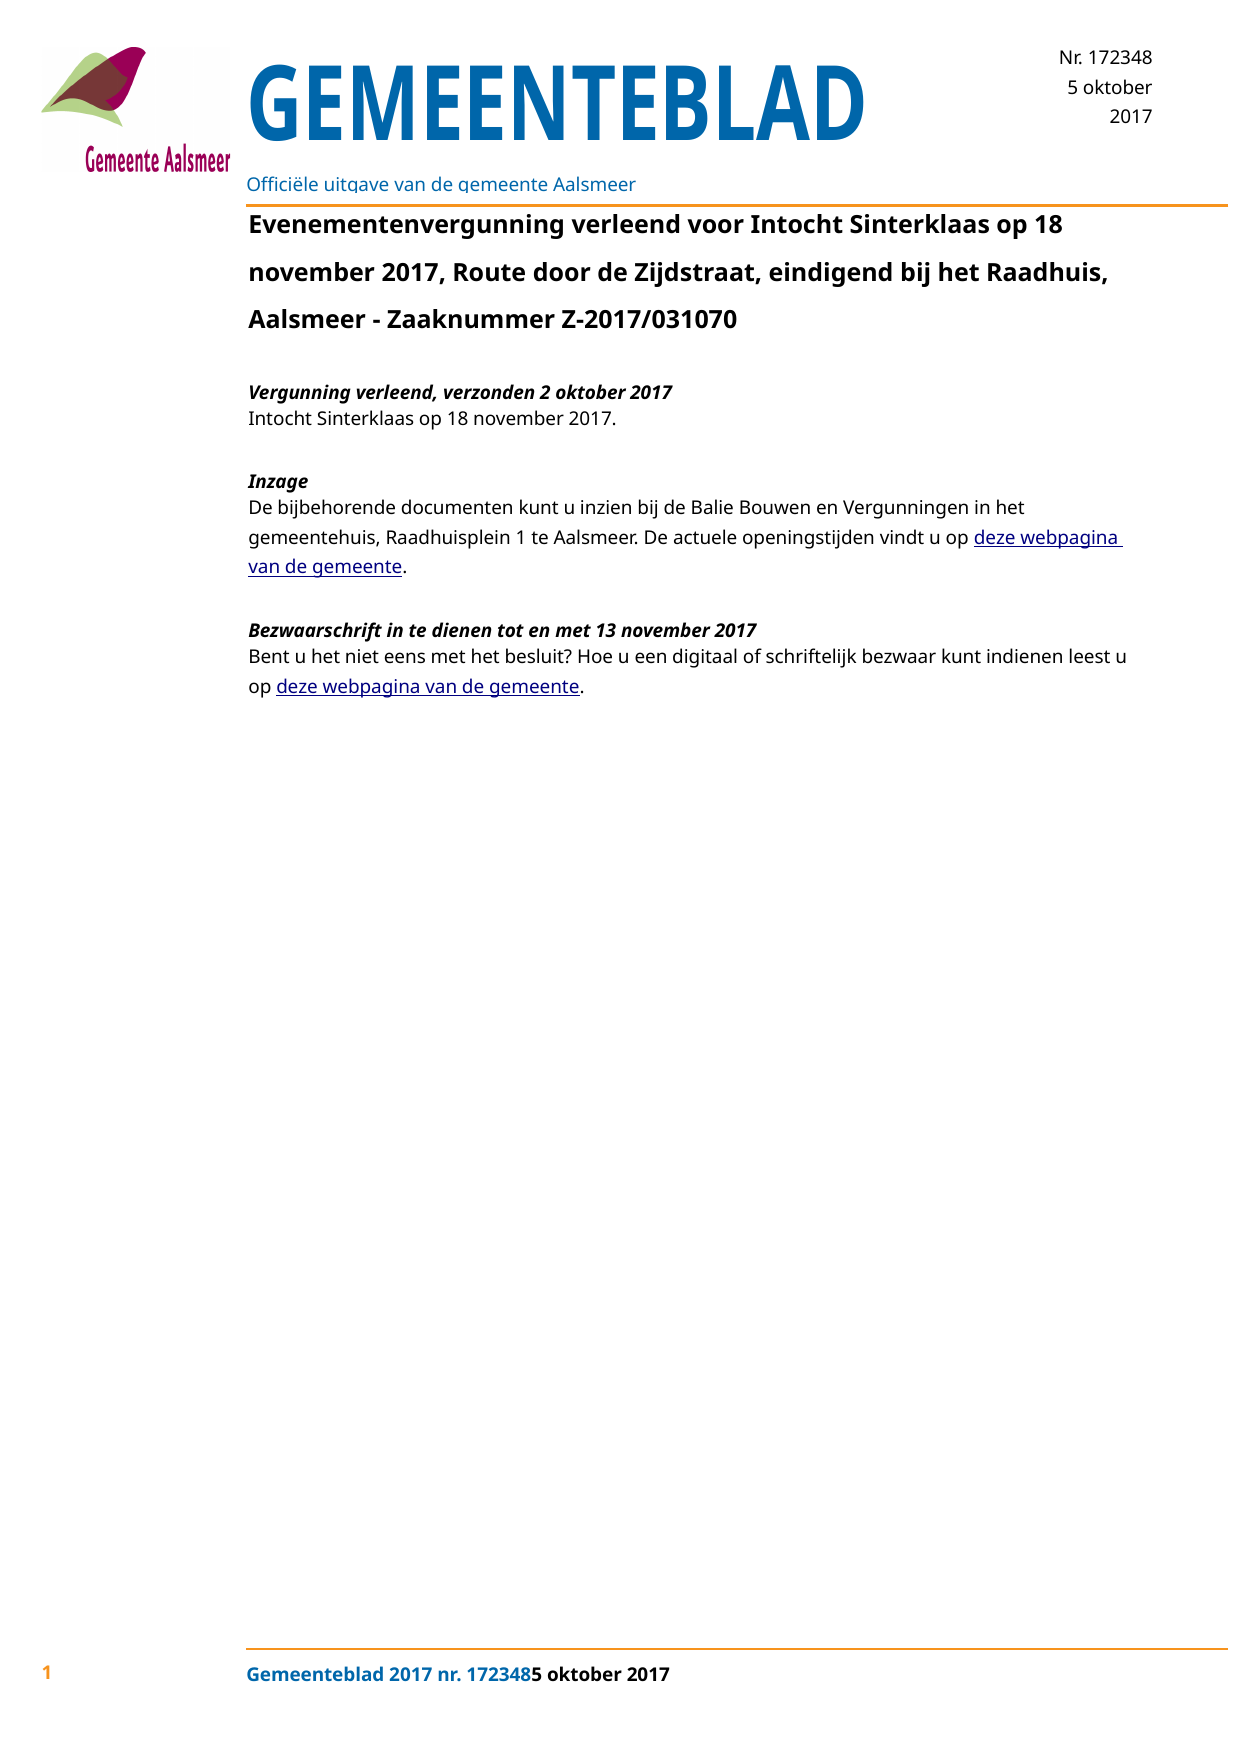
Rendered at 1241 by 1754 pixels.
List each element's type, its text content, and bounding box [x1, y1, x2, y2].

text Intocht Sinterklaas op 18 november 2017. [248, 405, 1152, 431]
text Evenementenvergunning verleend voor Intocht Sinterklaas op 18 november 2017, Route door de Zijdstraat, eindigend bij het Raadhuis, Aalsmeer - Zaaknummer Z-2017/031070 [248, 207, 1152, 336]
text Vergunning verleend, verzonden 2 oktober 2017 [248, 379, 1152, 405]
text Inzage [248, 469, 1152, 494]
text Bent u het niet eens met het besluit? Hoe u een digitaal of schriftelijk bezwaar kunt indienen leest u op deze webpagina van de gemeente. [248, 643, 1152, 699]
text Bezwaarschrift in te dienen tot en met 13 november 2017 [248, 618, 1152, 643]
text De bijbehorende documenten kunt u inzien bij de Balie Bouwen en Vergunningen in het gemeentehuis, Raadhuisplein 1 te Aalsmeer. De actuele openingstijden vindt u op deze webpagina van de gemeente. [248, 494, 1152, 579]
picture [41, 47, 231, 172]
